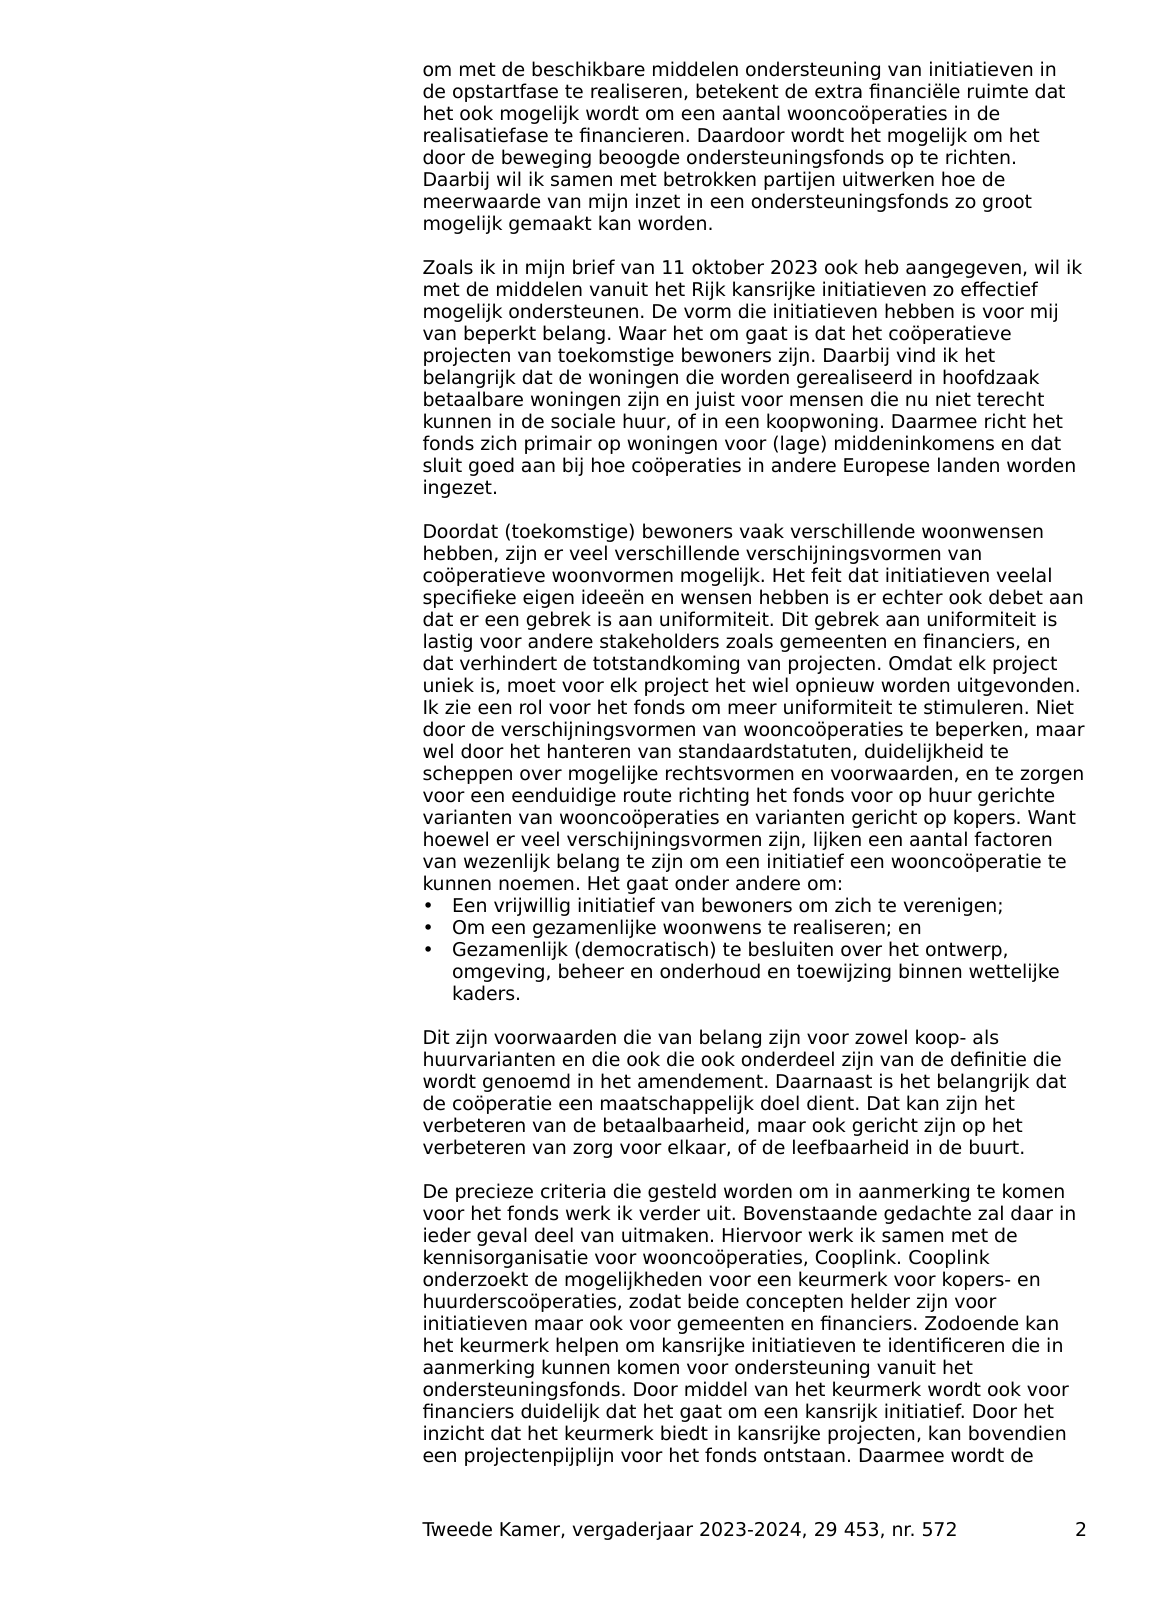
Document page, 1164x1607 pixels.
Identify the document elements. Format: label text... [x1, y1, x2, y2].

text Doordat (toekomstige) bewoners vaak verschillende woonwensen hebben, zijn er veel verschillende verschijningsvormen van coöperatieve woonvormen mogelijk. Het feit dat initiatieven veelal specifieke eigen ideeën en wensen hebben is er echter ook debet aan dat er een gebrek is aan uniformiteit. Dit gebrek aan uniformiteit is lastig voor andere stakeholders zoals gemeenten en financiers, en dat verhindert de totstandkoming van projecten. Omdat elk project uniek is, moet voor elk project het wiel opnieuw worden uitgevonden. Ik zie een rol voor het fonds om meer uniformiteit te stimuleren. Niet door de verschijningsvormen van wooncoöperaties te beperken, maar wel door het hanteren van standaardstatuten, duidelijkheid te scheppen over mogelijke rechtsvormen en voorwaarden, en te zorgen voor een eenduidige route richting het fonds voor op huur gerichte varianten van wooncoöperaties en varianten gericht op kopers. Want hoewel er veel verschijningsvormen zijn, lijken een aantal factoren van wezenlijk belang te zijn om een initiatief een wooncoöperatie te kunnen noemen. Het gaat onder andere om: [422, 521, 1087, 895]
text Dit zijn voorwaarden die van belang zijn voor zowel koop- als huurvarianten en die ook die ook onderdeel zijn van de definitie die wordt genoemd in het amendement. Daarnaast is het belangrijk dat de coöperatie een maatschappelijk doel dient. Dat kan zijn het verbeteren van de betaalbaarheid, maar ook gericht zijn op het verbeteren van zorg voor elkaar, of de leefbaarheid in de buurt. [422, 1027, 1087, 1159]
text • Gezamenlijk (democratisch) te besluiten over het ontwerp, omgeving, beheer en onderhoud en toewijzing binnen wettelijke kaders. [422, 939, 1087, 1004]
text Zoals ik in mijn brief van 11 oktober 2023 ook heb aangegeven, wil ik met de middelen vanuit het Rijk kansrijke initiatieven zo effectief mogelijk ondersteunen. De vorm die initiatieven hebben is voor mij van beperkt belang. Waar het om gaat is dat het coöperatieve projecten van toekomstige bewoners zijn. Daarbij vind ik het belangrijk dat de woningen die worden gerealiseerd in hoofdzaak betaalbare woningen zijn en juist voor mensen die nu niet terecht kunnen in de sociale huur, of in een koopwoning. Daarmee richt het fonds zich primair op woningen voor (lage) middeninkomens en dat sluit goed aan bij hoe coöperaties in andere Europese landen worden ingezet. [422, 257, 1087, 499]
text • Om een gezamenlijke woonwens te realiseren; en [422, 917, 1087, 939]
text om met de beschikbare middelen ondersteuning van initiatieven in de opstartfase te realiseren, betekent de extra financiële ruimte dat het ook mogelijk wordt om een aantal wooncoöperaties in de realisatiefase te financieren. Daardoor wordt het mogelijk om het door de beweging beoogde ondersteuningsfonds op te richten. Daarbij wil ik samen met betrokken partijen uitwerken hoe de meerwaarde van mijn inzet in een ondersteuningsfonds zo groot mogelijk gemaakt kan worden. [422, 59, 1087, 235]
text De precieze criteria die gesteld worden om in aanmerking te komen voor het fonds werk ik verder uit. Bovenstaande gedachte zal daar in ieder geval deel van uitmaken. Hiervoor werk ik samen met de kennisorganisatie voor wooncoöperaties, Cooplink. Cooplink onderzoekt de mogelijkheden voor een keurmerk voor kopers- en huurderscoöperaties, zodat beide concepten helder zijn voor initiatieven maar ook voor gemeenten en financiers. Zodoende kan het keurmerk helpen om kansrijke initiatieven te identificeren die in aanmerking kunnen komen voor ondersteuning vanuit het ondersteuningsfonds. Door middel van het keurmerk wordt ook voor financiers duidelijk dat het gaat om een kansrijk initiatief. Door het inzicht dat het keurmerk biedt in kansrijke projecten, kan bovendien een projectenpijplijn voor het fonds ontstaan. Daarmee wordt de [422, 1181, 1087, 1467]
text • Een vrijwillig initiatief van bewoners om zich te verenigen; [422, 895, 1087, 917]
